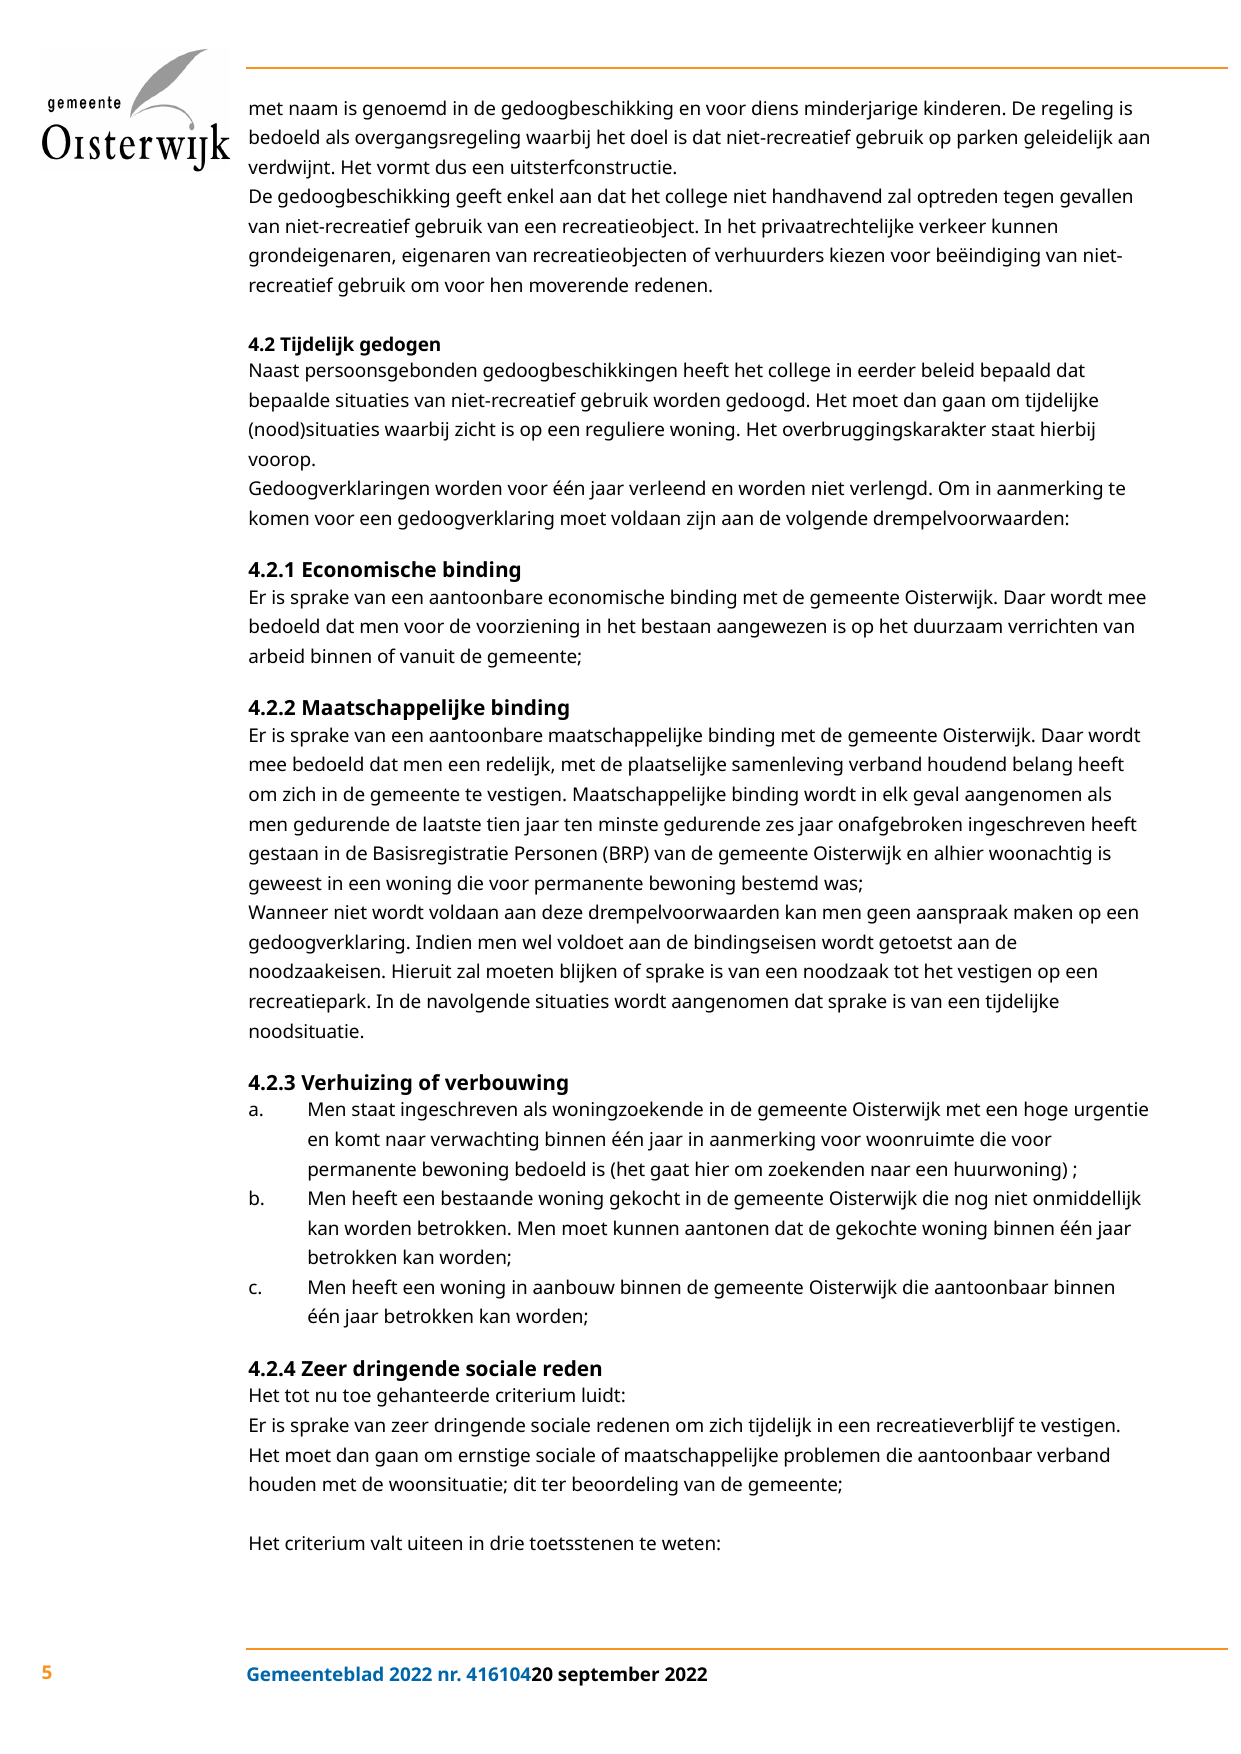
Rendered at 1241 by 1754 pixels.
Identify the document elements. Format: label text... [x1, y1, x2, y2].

text 4.2.2 Maatschappelijke binding [248, 693, 1152, 722]
text Wanneer niet wordt voldaan aan deze drempelvoorwaarden kan men geen aanspraak maken op een gedoogverklaring. Indien men wel voldoet aan de bindingseisen wordt getoetst aan de noodzaakeisen. Hieruit zal moeten blijken of sprake is van een noodzaak tot het vestigen op een recreatiepark. In de navolgende situaties wordt aangenomen dat sprake is van een tijdelijke noodsituatie. [248, 899, 1152, 1043]
list Men staat ingeschreven als woningzoekende in de gemeente Oisterwijk met een hoge urgentie en komt naar verwachting binnen één jaar in aanmerking voor woonruimte die voor permanente bewoning bedoeld is (het gaat hier om zoekenden naar een huurwoning) ; [248, 1097, 1152, 1182]
list Men heeft een woning in aanbouw binnen de gemeente Oisterwijk die aantoonbaar binnen één jaar betrokken kan worden; [248, 1274, 1152, 1329]
text Er is sprake van een aantoonbare economische binding met de gemeente Oisterwijk. Daar wordt mee bedoeld dat men voor de voorziening in het bestaan aangewezen is op het duurzaam verrichten van arbeid binnen of vanuit de gemeente; [248, 584, 1152, 669]
text De gedoogbeschikking geeft enkel aan dat het college niet handhavend zal optreden tegen gevallen van niet-recreatief gebruik van een recreatieobject. In het privaatrechtelijke verkeer kunnen grondeigenaren, eigenaren van recreatieobjecten of verhuurders kiezen voor beëindiging van niet-recreatief gebruik om voor hen moverende redenen. [248, 183, 1152, 298]
picture [41, 47, 231, 172]
text 4.2.1 Economische binding [248, 556, 1152, 584]
text Naast persoonsgebonden gedoogbeschikkingen heeft het college in eerder beleid bepaald dat bepaalde situaties van niet-recreatief gebruik worden gedoogd. Het moet dan gaan om tijdelijke (nood)situaties waarbij zicht is op een reguliere woning. Het overbruggingskarakter staat hierbij voorop. [248, 357, 1152, 472]
text Er is sprake van een aantoonbare maatschappelijke binding met de gemeente Oisterwijk. Daar wordt mee bedoeld dat men een redelijk, met de plaatselijke samenleving verband houdend belang heeft om zich in de gemeente te vestigen. Maatschappelijke binding wordt in elk geval aangenomen als men gedurende de laatste tien jaar ten minste gedurende zes jaar onafgebroken ingeschreven heeft gestaan in de Basisregistratie Personen (BRP) van de gemeente Oisterwijk en alhier woonachtig is geweest in een woning die voor permanente bewoning bestemd was; [248, 722, 1152, 896]
text Er is sprake van zeer dringende sociale redenen om zich tijdelijk in een recreatieverblijf te vestigen. Het moet dan gaan om ernstige sociale of maatschappelijke problemen die aantoonbaar verband houden met de woonsituatie; dit ter beoordeling van de gemeente; [248, 1412, 1152, 1497]
text 4.2.4 Zeer dringende sociale reden [248, 1354, 1152, 1383]
text Gedoogverklaringen worden voor één jaar verleend en worden niet verlengd. Om in aanmerking te komen voor een gedoogverklaring moet voldaan zijn aan de volgende drempelvoorwaarden: [248, 476, 1152, 531]
text Het tot nu toe gehanteerde criterium luidt: [248, 1383, 1152, 1408]
list Men heeft een bestaande woning gekocht in de gemeente Oisterwijk die nog niet onmiddellijk kan worden betrokken. Men moet kunnen aantonen dat de gekochte woning binnen één jaar betrokken kan worden; [248, 1185, 1152, 1270]
text Het criterium valt uiteen in drie toetsstenen te weten: [248, 1531, 1152, 1556]
text 4.2 Tijdelijk gedogen [248, 331, 1152, 357]
text met naam is genoemd in de gedoogbeschikking en voor diens minderjarige kinderen. De regeling is bedoeld als overgangsregeling waarbij het doel is dat niet-recreatief gebruik op parken geleidelijk aan verdwijnt. Het vormt dus een uitsterfconstructie. [248, 95, 1152, 180]
text 4.2.3 Verhuizing of verbouwing [248, 1068, 1152, 1097]
